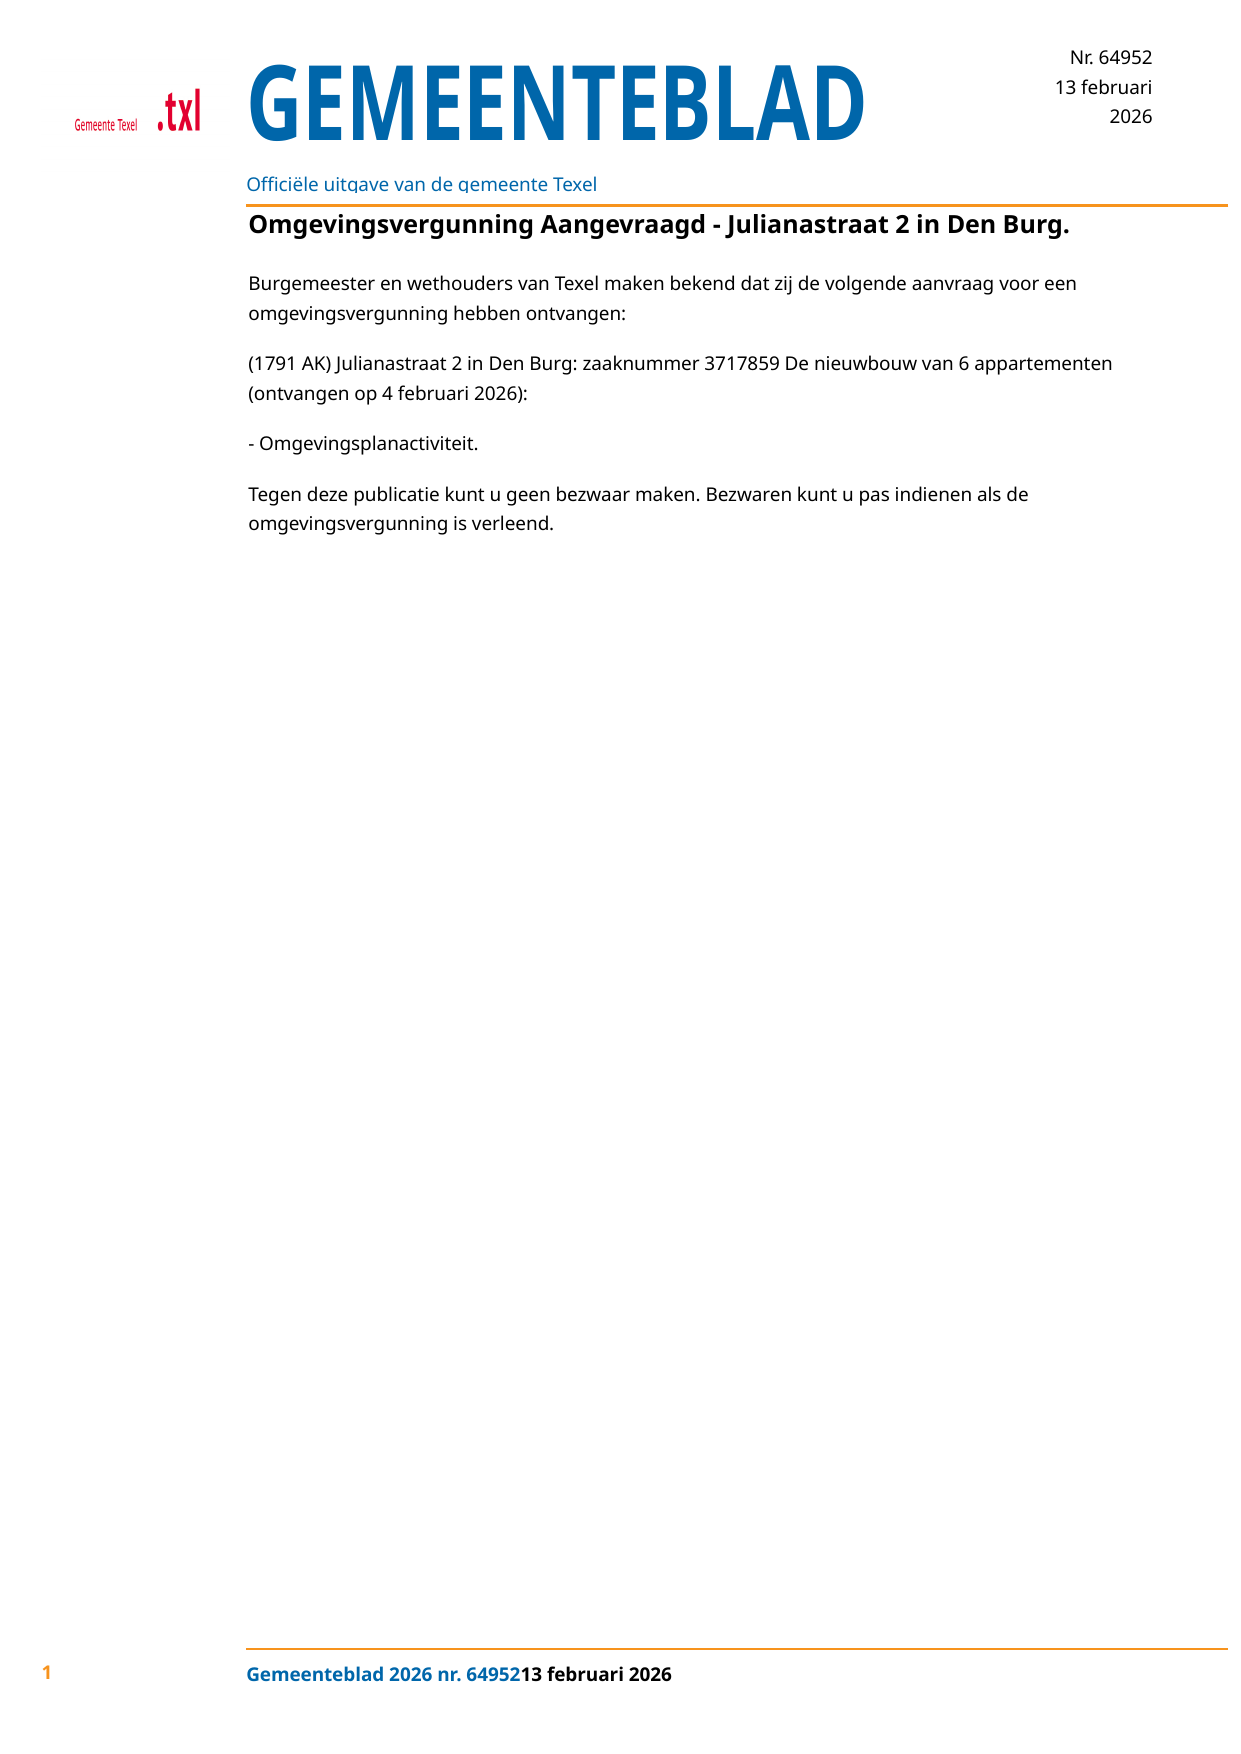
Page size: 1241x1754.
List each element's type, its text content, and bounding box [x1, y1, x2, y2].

text - Omgevingsplanactiviteit. [248, 430, 1152, 456]
picture [41, 47, 231, 172]
text Burgemeester en wethouders van Texel maken bekend dat zij de volgende aanvraag voor een omgevingsvergunning hebben ontvangen: [248, 270, 1152, 326]
text (1791 AK) Julianastraat 2 in Den Burg: zaaknummer 3717859 De nieuwbouw van 6 appartementen (ontvangen op 4 februari 2026): [248, 350, 1152, 406]
text Omgevingsvergunning Aangevraagd - Julianastraat 2 in Den Burg. [248, 207, 1152, 241]
text Tegen deze publicatie kunt u geen bezwaar maken. Bezwaren kunt u pas indienen als de omgevingsvergunning is verleend. [248, 481, 1152, 536]
